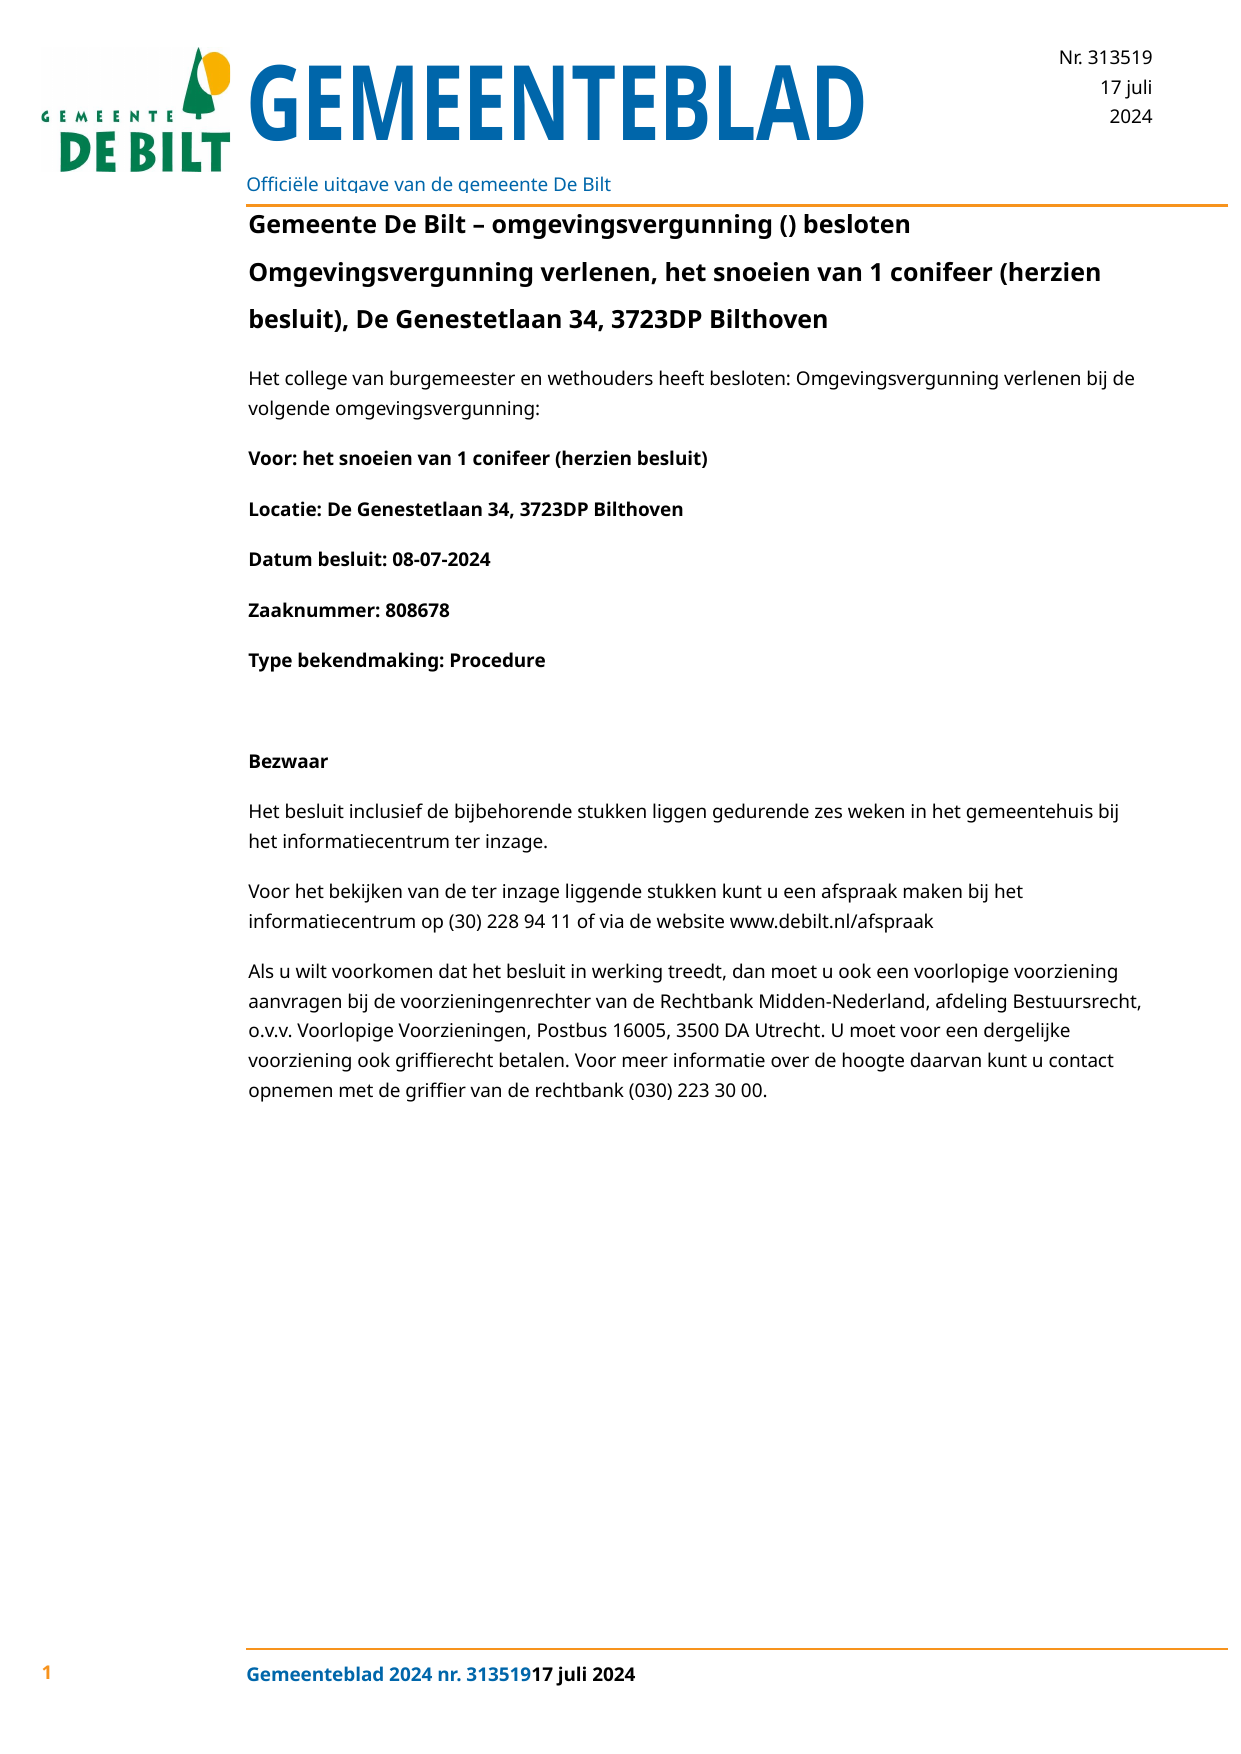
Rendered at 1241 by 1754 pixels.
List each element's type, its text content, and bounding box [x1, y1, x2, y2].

text Het college van burgemeester en wethouders heeft besloten: Omgevingsvergunning verlenen bij de volgende omgevingsvergunning: [248, 366, 1152, 421]
text Als u wilt voorkomen dat het besluit in werking treedt, dan moet u ook een voorlopige voorziening aanvragen bij de voorzieningenrechter van de Rechtbank Midden-Nederland, afdeling Bestuursrecht, o.v.v. Voorlopige Voorzieningen, Postbus 16005, 3500 DA Utrecht. U moet voor een dergelijke voorziening ook griffierecht betalen. Voor meer informatie over de hoogte daarvan kunt u contact opnemen met de griffier van de rechtbank (030) 223 30 00. [248, 958, 1152, 1102]
text Type bekendmaking: Procedure [248, 647, 1152, 673]
text Bezwaar [248, 748, 1152, 774]
text Voor: het snoeien van 1 conifeer (herzien besluit) [248, 446, 1152, 471]
picture [41, 47, 231, 172]
text Zaaknummer: 808678 [248, 597, 1152, 622]
text Gemeente De Bilt – omgevingsvergunning () besloten Omgevingsvergunning verlenen, het snoeien van 1 conifeer (herzien besluit), De Genestetlaan 34, 3723DP Bilthoven [248, 207, 1152, 336]
text Locatie: De Genestetlaan 34, 3723DP Bilthoven [248, 496, 1152, 522]
text Het besluit inclusief de bijbehorende stukken liggen gedurende zes weken in het gemeentehuis bij het informatiecentrum ter inzage. [248, 798, 1152, 854]
text Datum besluit: 08-07-2024 [248, 546, 1152, 572]
text Voor het bekijken van de ter inzage liggende stukken kunt u een afspraak maken bij het informatiecentrum op (30) 228 94 11 of via de website www.debilt.nl/afspraak [248, 878, 1152, 934]
